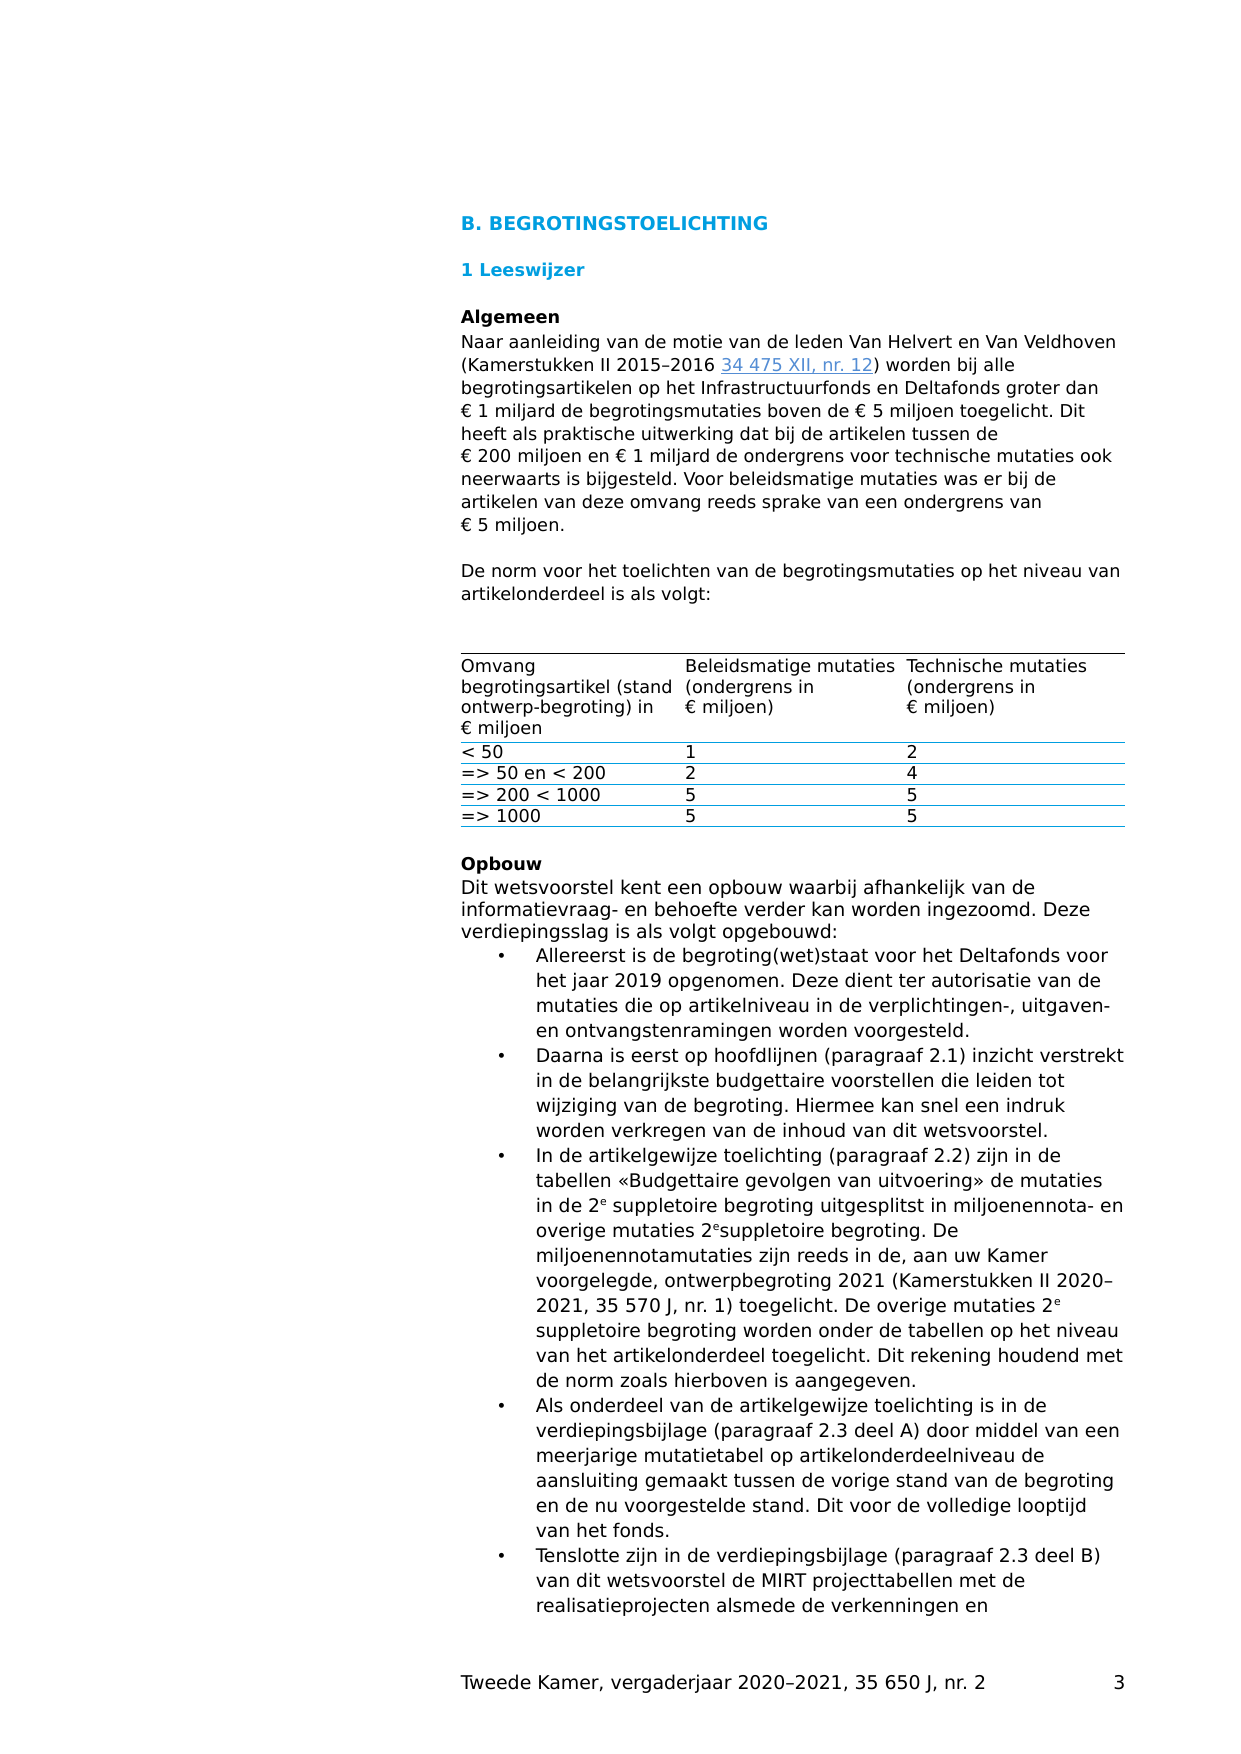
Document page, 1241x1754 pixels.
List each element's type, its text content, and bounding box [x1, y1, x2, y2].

table_cell Beleidsmatige mutaties (ondergrens in € miljoen) [682, 654, 903, 742]
text Algemeen [461, 305, 1125, 328]
list Als onderdeel van de artikelgewijze toelichting is in de verdiepingsbijlage (paragraaf 2.3 deel A) door middel van een meerjarige mutatietabel op artikelonderdeelniveau de aansluiting gemaakt tussen de vorige stand van de begroting en de nu voorgestelde stand. Dit voor de volledige looptijd van het fonds. [498, 1393, 1125, 1543]
table_cell => 50 en < 200 [461, 764, 682, 784]
title 1 Leeswijzer [461, 258, 1125, 281]
table_cell 5 [904, 806, 1125, 826]
table_cell 5 [904, 785, 1125, 805]
list Allereerst is de begroting(wet)staat voor het Deltafonds voor het jaar 2019 opgenomen. Deze dient ter autorisatie van de mutaties die op artikelniveau in de verplichtingen-, uitgaven- en ontvangstenramingen worden voorgesteld. [498, 943, 1125, 1043]
list Tenslotte zijn in de verdiepingsbijlage (paragraaf 2.3 deel B) van dit wetsvoorstel de MIRT projecttabellen met de realisatieprojecten alsmede de verkenningen en [498, 1543, 1125, 1618]
table_cell 1 [682, 743, 903, 763]
table_cell 2 [904, 743, 1125, 763]
list In de artikelgewijze toelichting (paragraaf 2.2) zijn in de tabellen «Budgettaire gevolgen van uitvoering» de mutaties in de 2e suppletoire begroting uitgesplitst in miljoenennota- en overige mutaties 2esuppletoire begroting. De miljoenennotamutaties zijn reeds in de, aan uw Kamer voorgelegde, ontwerpbegroting 2021 (Kamerstukken II 2020–2021, 35 570 J, nr. 1) toegelicht. De overige mutaties 2e suppletoire begroting worden onder de tabellen op het niveau van het artikelonderdeel toegelicht. Dit rekening houdend met de norm zoals hierboven is aangegeven. [498, 1143, 1125, 1393]
table_cell Technische mutaties (ondergrens in € miljoen) [904, 654, 1125, 742]
text Naar aanleiding van de motie van de leden Van Helvert en Van Veldhoven (Kamerstukken II 2015–2016 34 475 XII, nr. 12) worden bij alle begrotingsartikelen op het Infrastructuurfonds en Deltafonds groter dan € 1 miljard de begrotingsmutaties boven de € 5 miljoen toegelicht. Dit heeft als praktische uitwerking dat bij de artikelen tussen de € 200 miljoen en € 1 miljard de ondergrens voor technische mutaties ook neerwaarts is bijgesteld. Voor beleidsmatige mutaties was er bij de artikelen van deze omvang reeds sprake van een ondergrens van € 5 miljoen. [461, 330, 1125, 536]
text De norm voor het toelichten van de begrotingsmutaties op het niveau van artikelonderdeel is als volgt: [461, 559, 1125, 605]
list Daarna is eerst op hoofdlijnen (paragraaf 2.1) inzicht verstrekt in de belangrijkste budgettaire voorstellen die leiden tot wijziging van de begroting. Hiermee kan snel een indruk worden verkregen van de inhoud van dit wetsvoorstel. [498, 1043, 1125, 1143]
table_cell => 200 < 1000 [461, 785, 682, 805]
table_cell => 1000 [461, 806, 682, 826]
table_cell Omvang begrotingsartikel (stand ontwerp-begroting) in € miljoen [461, 654, 682, 742]
table_cell 5 [682, 806, 903, 826]
table_cell < 50 [461, 743, 682, 763]
table_cell 4 [904, 764, 1125, 784]
text Opbouw [461, 852, 1125, 875]
title B. BEGROTINGSTOELICHTING [461, 213, 1125, 235]
table_cell 2 [682, 764, 903, 784]
table_cell 5 [682, 785, 903, 805]
table_header Tabel 1 [461, 628, 1125, 653]
text Dit wetsvoorstel kent een opbouw waarbij afhankelijk van de informatievraag- en behoefte verder kan worden ingezoomd. Deze verdiepingsslag is als volgt opgebouwd: [461, 877, 1125, 943]
